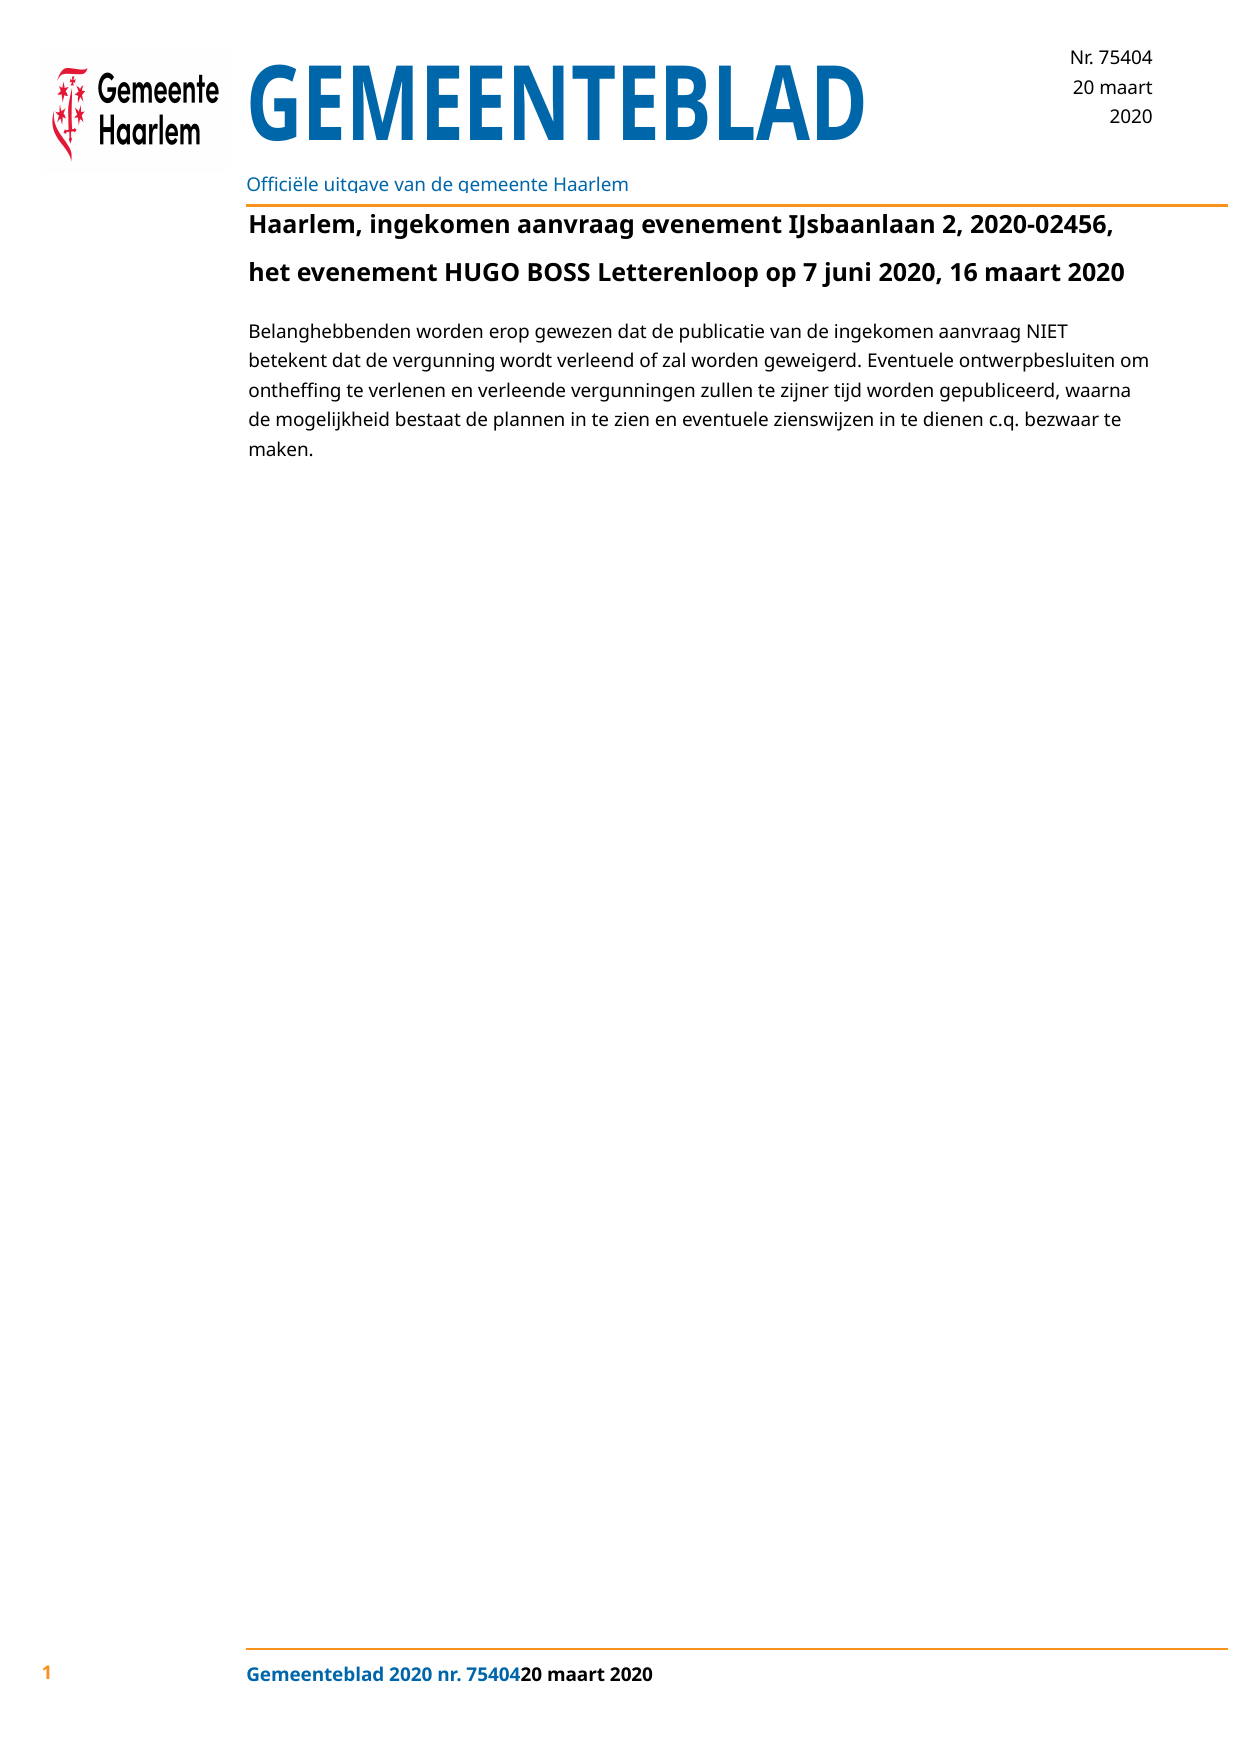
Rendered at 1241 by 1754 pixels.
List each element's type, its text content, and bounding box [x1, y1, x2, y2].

picture [41, 47, 231, 172]
text Haarlem, ingekomen aanvraag evenement IJsbaanlaan 2, 2020-02456, het evenement HUGO BOSS Letterenloop op 7 juni 2020, 16 maart 2020 [248, 207, 1152, 288]
text Belanghebbenden worden erop gewezen dat de publicatie van de ingekomen aanvraag NIET betekent dat de vergunning wordt verleend of zal worden geweigerd. Eventuele ontwerpbesluiten om ontheffing te verlenen en verleende vergunningen zullen te zijner tijd worden gepubliceerd, waarna de mogelijkheid bestaat de plannen in te zien en eventuele zienswijzen in te dienen c.q. bezwaar te maken. [248, 318, 1152, 462]
